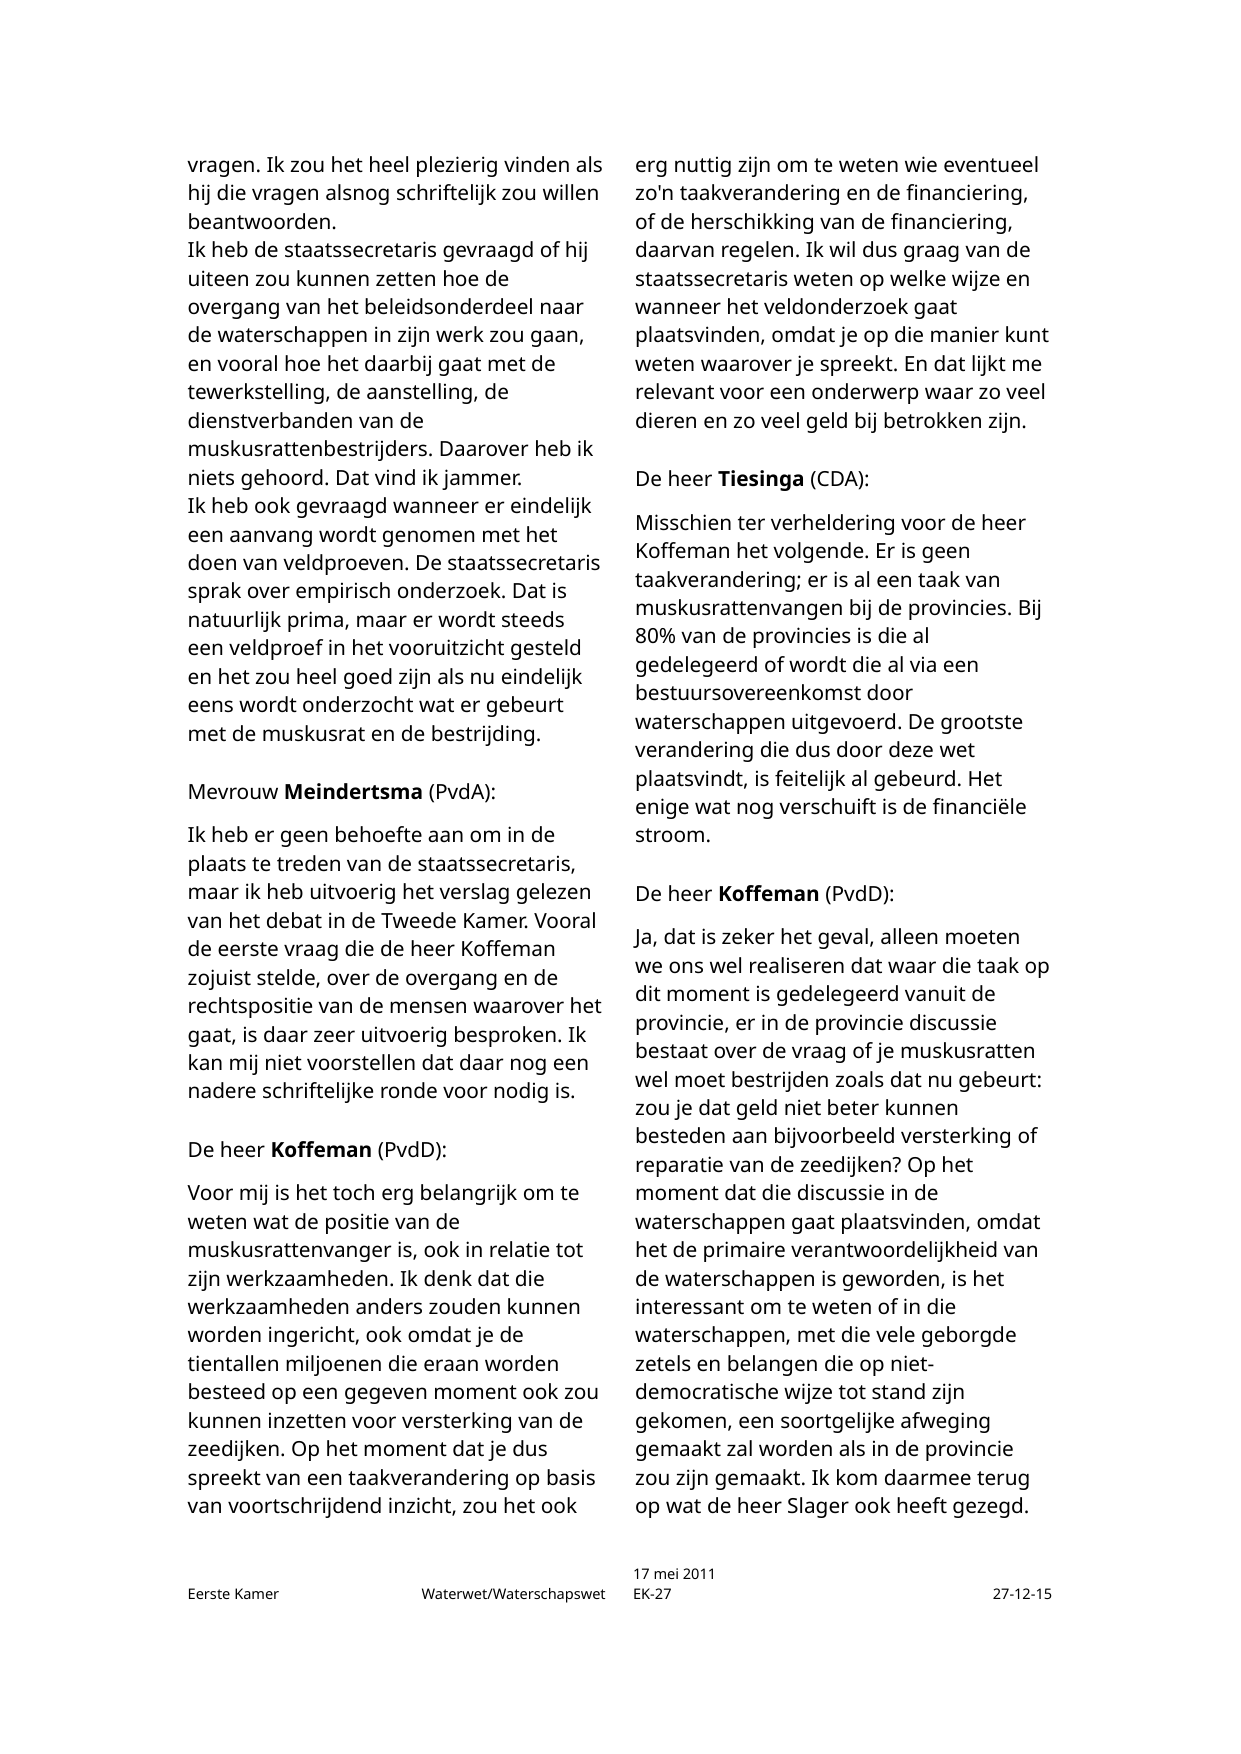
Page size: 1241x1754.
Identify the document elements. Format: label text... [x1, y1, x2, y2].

text De heer Tiesinga (CDA): [635, 464, 1053, 493]
text Ik heb ook gevraagd wanneer er eindelijk een aanvang wordt genomen met het doen van veldproeven. De staatssecretaris sprak over empirisch onderzoek. Dat is natuurlijk prima, maar er wordt steeds een veldproef in het vooruitzicht gesteld en het zou heel goed zijn als nu eindelijk eens wordt onderzocht wat er gebeurt met de muskusrat en de bestrijding. [187, 491, 605, 747]
text erg nuttig zijn om te weten wie eventueel zo'n taakverandering en de financiering, of de herschikking van de financiering, daarvan regelen. Ik wil dus graag van de staatssecretaris weten op welke wijze en wanneer het veldonderzoek gaat plaatsvinden, omdat je op die manier kunt weten waarover je spreekt. En dat lijkt me relevant voor een onderwerp waar zo veel dieren en zo veel geld bij betrokken zijn. [635, 150, 1053, 434]
text Ik heb er geen behoefte aan om in de plaats te treden van de staatssecretaris, maar ik heb uitvoerig het verslag gelezen van het debat in de Tweede Kamer. Vooral de eerste vraag die de heer Koffeman zojuist stelde, over de overgang en de rechtspositie van de mensen waarover het gaat, is daar zeer uitvoerig besproken. Ik kan mij niet voorstellen dat daar nog een nadere schriftelijke ronde voor nodig is. [187, 821, 605, 1105]
text De heer Koffeman (PvdD): [187, 1135, 605, 1163]
text Ik heb de staatssecretaris gevraagd of hij uiteen zou kunnen zetten hoe de overgang van het beleidsonderdeel naar de waterschappen in zijn werk zou gaan, en vooral hoe het daarbij gaat met de tewerkstelling, de aanstelling, de dienstverbanden van de muskusrattenbestrijders. Daarover heb ik niets gehoord. Dat vind ik jammer. [187, 235, 605, 491]
text De heer Koffeman (PvdD): [635, 879, 1053, 907]
text Voor mij is het toch erg belangrijk om te weten wat de positie van de muskusrattenvanger is, ook in relatie tot zijn werkzaamheden. Ik denk dat die werkzaamheden anders zouden kunnen worden ingericht, ook omdat je de tientallen miljoenen die eraan worden besteed op een gegeven moment ook zou kunnen inzetten voor versterking van de zeedijken. Op het moment dat je dus spreekt van een taakverandering op basis van voortschrijdend inzicht, zou het ook [187, 1178, 605, 1520]
text Mevrouw Meindertsma (PvdA): [187, 777, 605, 806]
text vragen. Ik zou het heel plezierig vinden als hij die vragen alsnog schriftelijk zou willen beantwoorden. [187, 150, 605, 235]
text Misschien ter verheldering voor de heer Koffeman het volgende. Er is geen taakverandering; er is al een taak van muskusrattenvangen bij de provincies. Bij 80% van de provincies is die al gedelegeerd of wordt die al via een bestuursovereenkomst door waterschappen uitgevoerd. De grootste verandering die dus door deze wet plaatsvindt, is feitelijk al gebeurd. Het enige wat nog verschuift is de financiële stroom. [635, 508, 1053, 849]
text Ja, dat is zeker het geval, alleen moeten we ons wel realiseren dat waar die taak op dit moment is gedelegeerd vanuit de provincie, er in de provincie discussie bestaat over de vraag of je muskusratten wel moet bestrijden zoals dat nu gebeurt: zou je dat geld niet beter kunnen besteden aan bijvoorbeeld versterking of reparatie van de zeedijken? Op het moment dat die discussie in de waterschappen gaat plaatsvinden, omdat het de primaire verantwoordelijkheid van de waterschappen is geworden, is het interessant om te weten of in die waterschappen, met die vele geborgde zetels en belangen die op niet-democratische wijze tot stand zijn gekomen, een soortgelijke afweging gemaakt zal worden als in de provincie zou zijn gemaakt. Ik kom daarmee terug op wat de heer Slager ook heeft gezegd. [635, 922, 1053, 1520]
